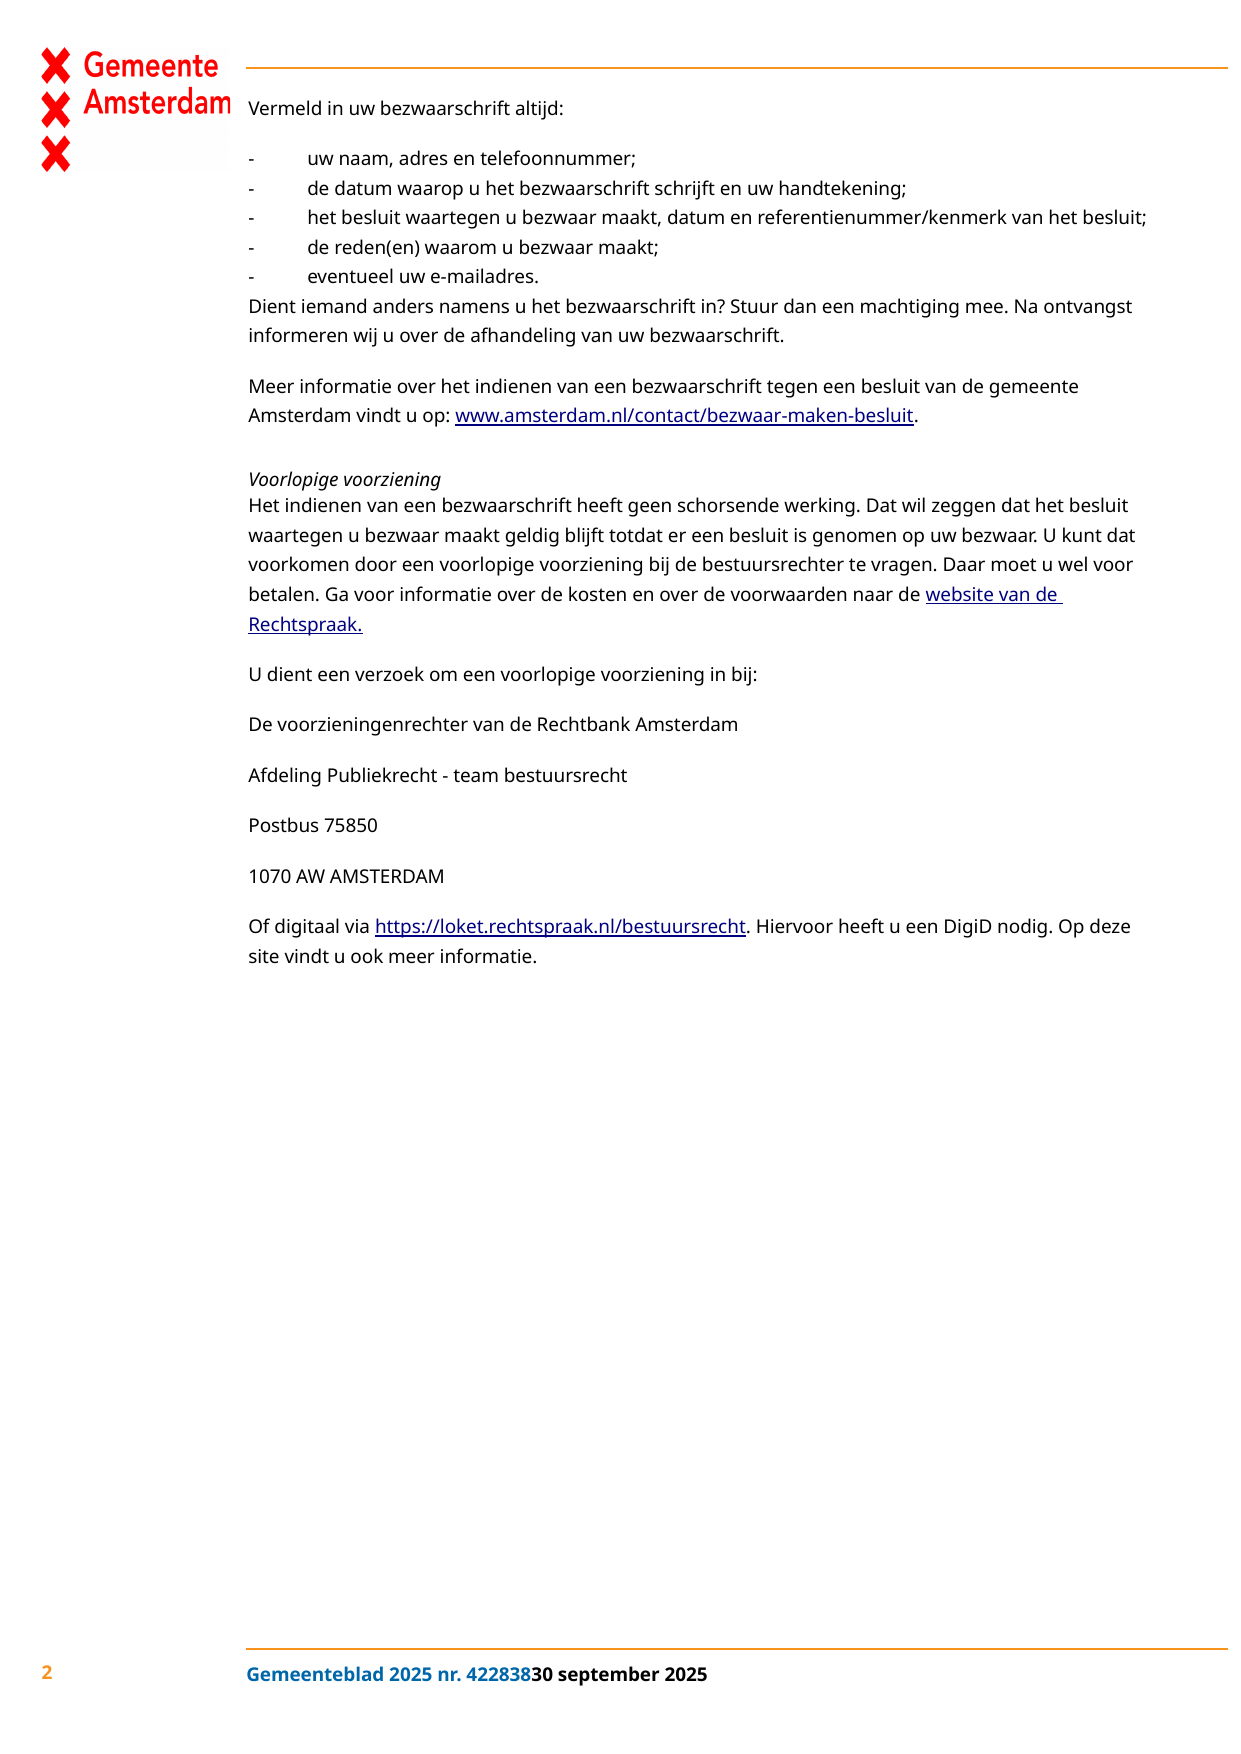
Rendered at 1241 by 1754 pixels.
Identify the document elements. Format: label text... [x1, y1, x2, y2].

text Dient iemand anders namens u het bezwaarschrift in? Stuur dan een machtiging mee. Na ontvangst informeren wij u over de afhandeling van uw bezwaarschrift. [248, 293, 1152, 348]
picture [41, 47, 231, 172]
list het besluit waartegen u bezwaar maakt, datum en referentienummer/kenmerk van het besluit; [248, 204, 1152, 230]
text Vermeld in uw bezwaarschrift altijd: [248, 95, 1152, 121]
list de datum waarop u het bezwaarschrift schrijft en uw handtekening; [248, 175, 1152, 201]
text U dient een verzoek om een voorlopige voorziening in bij: [248, 661, 1152, 687]
text Voorlopige voorziening [248, 467, 1152, 492]
text Meer informatie over het indienen van een bezwaarschrift tegen een besluit van de gemeente Amsterdam vindt u op: www.amsterdam.nl/contact/bezwaar-maken-besluit. [248, 373, 1152, 428]
text 1070 AW AMSTERDAM [248, 863, 1152, 888]
text De voorzieningenrechter van de Rechtbank Amsterdam [248, 712, 1152, 737]
text Of digitaal via https://loket.rechtspraak.nl/bestuursrecht. Hiervoor heeft u een DigiD nodig. Op deze site vindt u ook meer informatie. [248, 913, 1152, 968]
list de reden(en) waarom u bezwaar maakt; [248, 234, 1152, 260]
list uw naam, adres en telefoonnummer; [248, 145, 1152, 171]
list eventueel uw e-mailadres. [248, 263, 1152, 289]
text Afdeling Publiekrecht - team bestuursrecht [248, 762, 1152, 788]
text Het indienen van een bezwaarschrift heeft geen schorsende werking. Dat wil zeggen dat het besluit waartegen u bezwaar maakt geldig blijft totdat er een besluit is genomen op uw bezwaar. U kunt dat voorkomen door een voorlopige voorziening bij de bestuursrechter te vragen. Daar moet u wel voor betalen. Ga voor informatie over de kosten en over de voorwaarden naar de website van de Rechtspraak. [248, 492, 1152, 636]
text Postbus 75850 [248, 812, 1152, 838]
